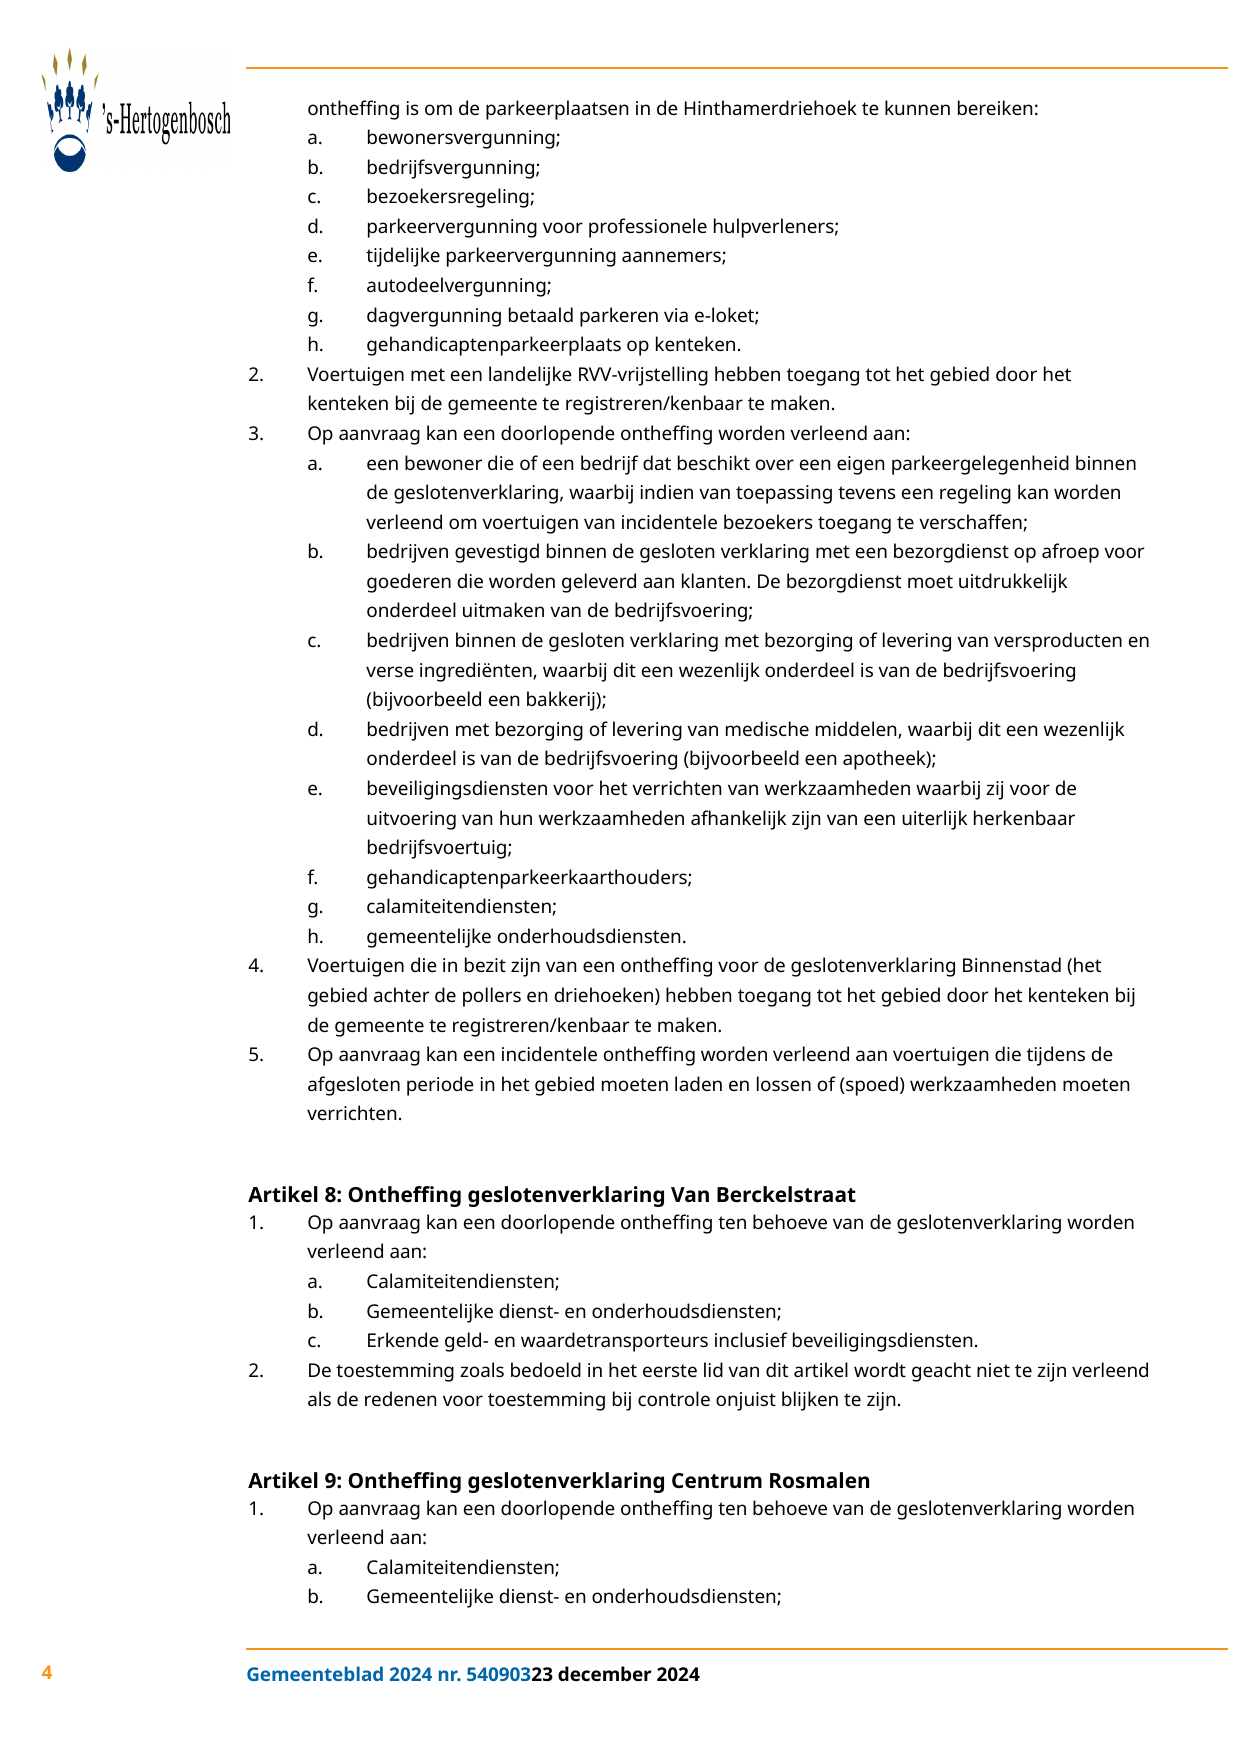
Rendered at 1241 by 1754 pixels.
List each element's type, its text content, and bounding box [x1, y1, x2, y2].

list gemeentelijke onderhoudsdiensten. [307, 923, 1152, 949]
list Calamiteitendiensten; [307, 1554, 1152, 1580]
list autodeelvergunning; [307, 272, 1152, 298]
list Voertuigen met een landelijke RVV-vrijstelling hebben toegang tot het gebied door het kenteken bij de gemeente te registreren/kenbaar te maken. [248, 361, 1152, 416]
list bedrijven binnen de gesloten verklaring met bezorging of levering van versproducten en verse ingrediënten, waarbij dit een wezenlijk onderdeel is van de bedrijfsvoering (bijvoorbeeld een bakkerij); [307, 627, 1152, 712]
list Op aanvraag kan een doorlopende ontheffing ten behoeve van de geslotenverklaring worden verleend aan: [248, 1209, 1152, 1264]
list gehandicaptenparkeerplaats op kenteken. [307, 331, 1152, 357]
list Op aanvraag kan een incidentele ontheffing worden verleend aan voertuigen die tijdens de afgesloten periode in het gebied moeten laden en lossen of (spoed) werkzaamheden moeten verrichten. [248, 1041, 1152, 1126]
list ontheffing is om de parkeerplaatsen in de Hinthamerdriehoek te kunnen bereiken: [248, 95, 1152, 121]
text Artikel 9: Ontheffing geslotenverklaring Centrum Rosmalen [248, 1467, 1152, 1495]
list bewonersvergunning; [307, 124, 1152, 150]
list Op aanvraag kan een doorlopende ontheffing ten behoeve van de geslotenverklaring worden verleend aan: [248, 1495, 1152, 1550]
list beveiligingsdiensten voor het verrichten van werkzaamheden waarbij zij voor de uitvoering van hun werkzaamheden afhankelijk zijn van een uiterlijk herkenbaar bedrijfsvoertuig; [307, 775, 1152, 860]
picture [41, 47, 231, 172]
list calamiteitendiensten; [307, 893, 1152, 919]
list Gemeentelijke dienst- en onderhoudsdiensten; [307, 1298, 1152, 1323]
list Op aanvraag kan een doorlopende ontheffing worden verleend aan: [248, 420, 1152, 446]
list Gemeentelijke dienst- en onderhoudsdiensten; [307, 1584, 1152, 1609]
list tijdelijke parkeervergunning aannemers; [307, 243, 1152, 268]
list De toestemming zoals bedoeld in het eerste lid van dit artikel wordt geacht niet te zijn verleend als de redenen voor toestemming bij controle onjuist blijken te zijn. [248, 1357, 1152, 1412]
list een bewoner die of een bedrijf dat beschikt over een eigen parkeergelegenheid binnen de geslotenverklaring, waarbij indien van toepassing tevens een regeling kan worden verleend om voertuigen van incidentele bezoekers toegang te verschaffen; [307, 450, 1152, 535]
list Voertuigen die in bezit zijn van een ontheffing voor de geslotenverklaring Binnenstad (het gebied achter de pollers en driehoeken) hebben toegang tot het gebied door het kenteken bij de gemeente te registreren/kenbaar te maken. [248, 953, 1152, 1038]
list dagvergunning betaald parkeren via e-loket; [307, 302, 1152, 328]
list bedrijven met bezorging of levering van medische middelen, waarbij dit een wezenlijk onderdeel is van de bedrijfsvoering (bijvoorbeeld een apotheek); [307, 716, 1152, 771]
list gehandicaptenparkeerkaarthouders; [307, 864, 1152, 890]
list bedrijfsvergunning; [307, 154, 1152, 180]
list Calamiteitendiensten; [307, 1268, 1152, 1294]
text Artikel 8: Ontheffing geslotenverklaring Van Berckelstraat [248, 1181, 1152, 1209]
list Erkende geld- en waardetransporteurs inclusief beveiligingsdiensten. [307, 1327, 1152, 1353]
list bedrijven gevestigd binnen de gesloten verklaring met een bezorgdienst op afroep voor goederen die worden geleverd aan klanten. De bezorgdienst moet uitdrukkelijk onderdeel uitmaken van de bedrijfsvoering; [307, 538, 1152, 623]
list bezoekersregeling; [307, 183, 1152, 209]
list parkeervergunning voor professionele hulpverleners; [307, 213, 1152, 239]
